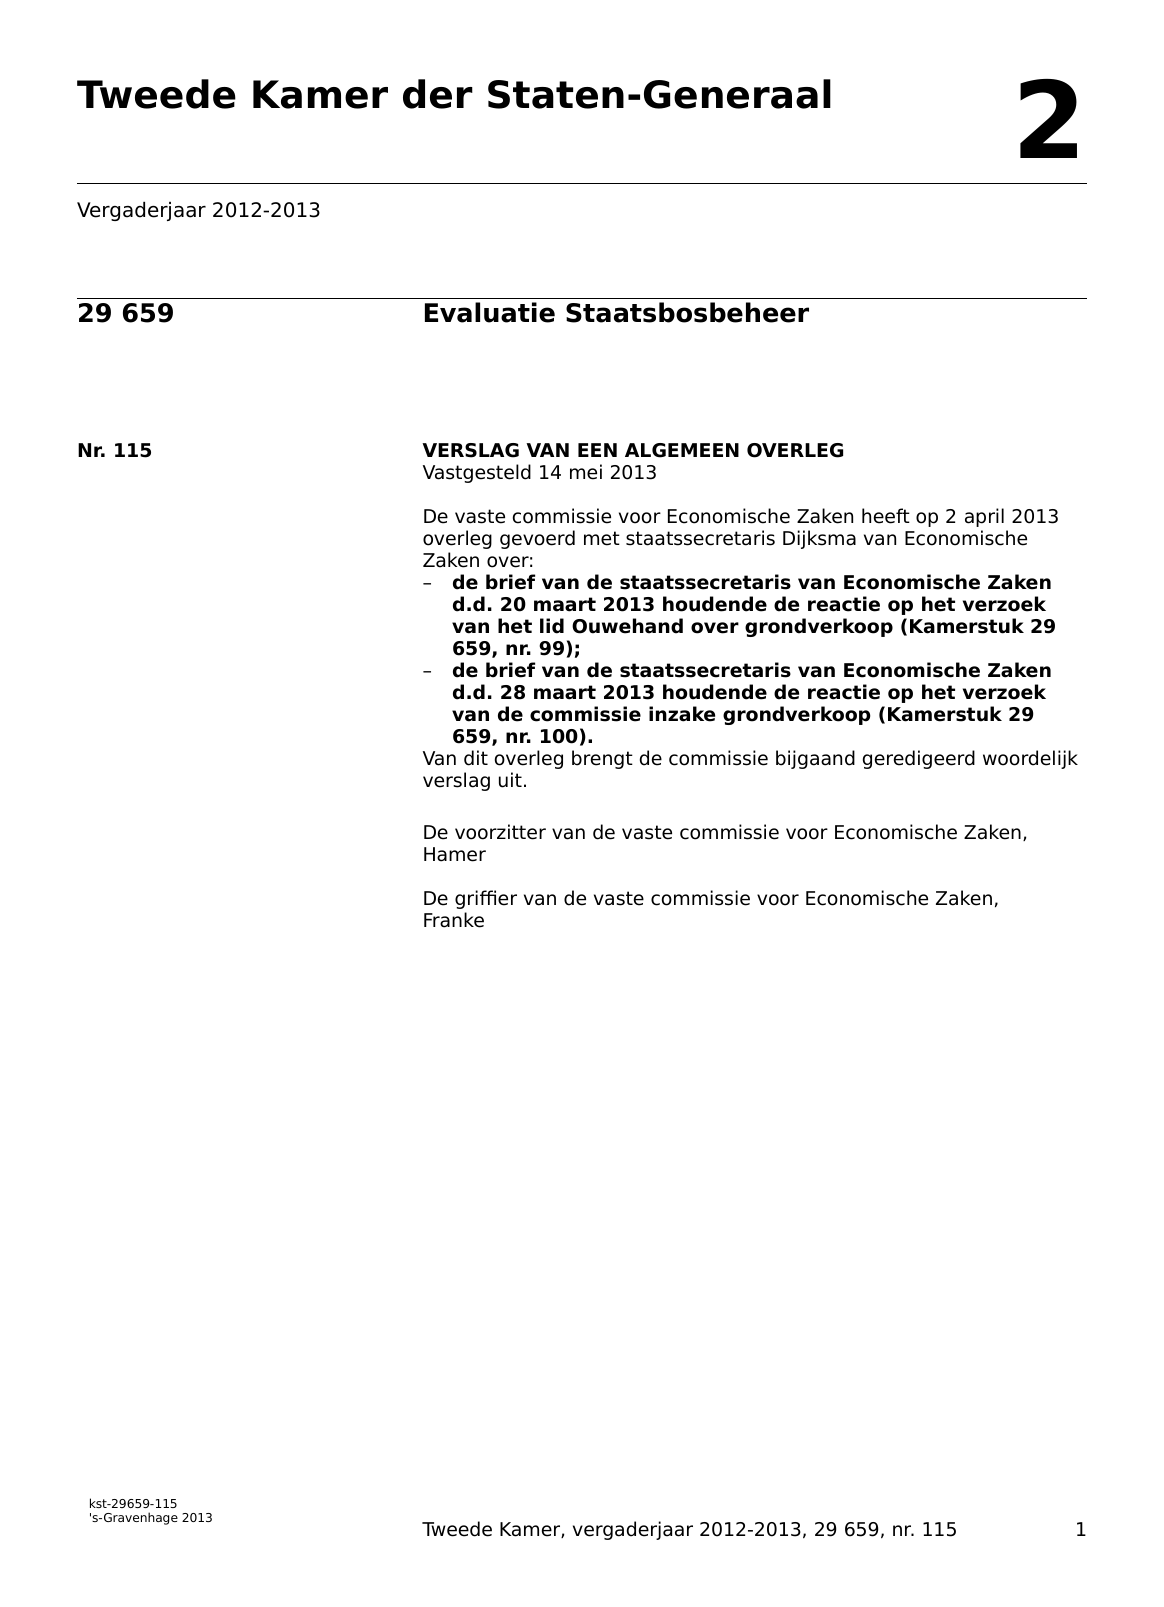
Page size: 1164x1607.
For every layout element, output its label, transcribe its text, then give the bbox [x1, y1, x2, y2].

text De griffier van de vaste commissie voor Economische Zaken, Franke [422, 888, 1087, 932]
table_header 2 [886, 59, 1087, 183]
text 's-Gravenhage 2013 [88, 1511, 323, 1525]
text Van dit overleg brengt de commissie bijgaand geredigeerd woordelijk verslag uit. [422, 748, 1087, 792]
table_cell Vergaderjaar 2012-2013 [77, 184, 1087, 298]
subtitle Nr. 115 VERSLAG VAN EEN ALGEMEEN OVERLEG [77, 440, 1087, 462]
text – de brief van de staatssecretaris van Economische Zaken d.d. 28 maart 2013 houdende de reactie op het verzoek van de commissie inzake grondverkoop (Kamerstuk 29 659, nr. 100). [422, 660, 1087, 748]
text De voorzitter van de vaste commissie voor Economische Zaken, Hamer [422, 822, 1087, 866]
text Vastgesteld 14 mei 2013 [422, 462, 1087, 484]
text De vaste commissie voor Economische Zaken heeft op 2 april 2013 overleg gevoerd met staatssecretaris Dijksma van Economische Zaken over: [422, 506, 1087, 572]
text – de brief van de staatssecretaris van Economische Zaken d.d. 20 maart 2013 houdende de reactie op het verzoek van het lid Ouwehand over grondverkoop (Kamerstuk 29 659, nr. 99); [422, 572, 1087, 660]
subtitle 29 659 Evaluatie Staatsbosbeheer [77, 299, 1087, 329]
text kst-29659-115 [88, 1497, 323, 1511]
table_header Tweede Kamer der Staten-Generaal [77, 59, 886, 183]
